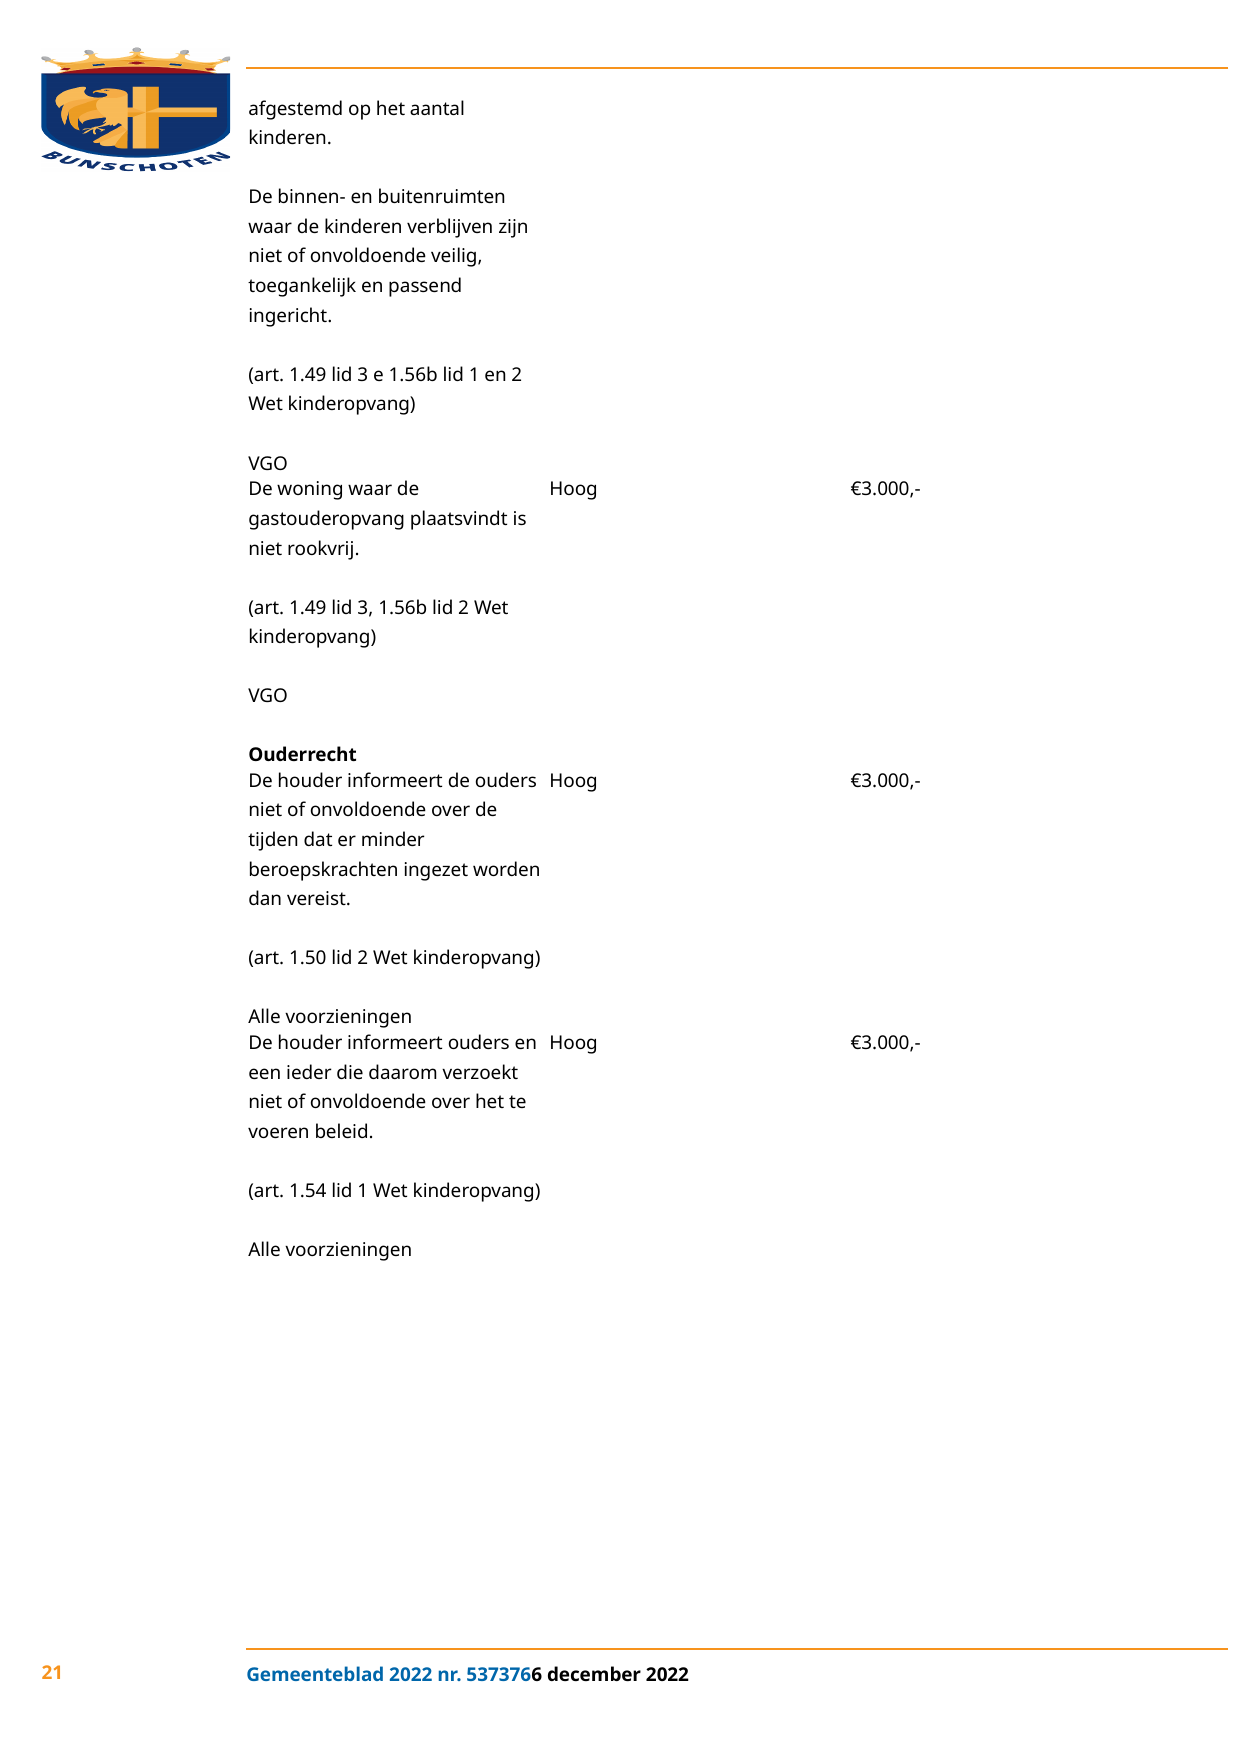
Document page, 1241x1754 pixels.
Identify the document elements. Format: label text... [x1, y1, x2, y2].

table_cell €3.000,- [850, 1029, 1152, 1262]
table_header [549, 741, 850, 767]
table_header [850, 741, 1152, 767]
table_cell afgestemd op het aantal kinderen. De binnen- en buitenruimten waar de kinderen verblijven zijn niet of onvoldoende veilig, toegankelijk en passend ingericht. (art. 1.49 lid 3 e 1.56b lid 1 en 2 Wet kinderopvang) VGO [248, 95, 549, 476]
table_cell Hoog [549, 476, 850, 708]
table_cell Hoog [549, 1029, 850, 1262]
table_header Ouderrecht [248, 741, 549, 767]
table_cell Hoog [549, 767, 850, 1029]
table_cell €3.000,- [850, 767, 1152, 1029]
table_cell [549, 95, 850, 476]
table_cell [850, 95, 1152, 476]
table_cell De woning waar de gastouderopvang plaatsvindt is niet rookvrij. (art. 1.49 lid 3, 1.56b lid 2 Wet kinderopvang) VGO [248, 476, 549, 708]
table_cell €3.000,- [850, 476, 1152, 708]
picture [41, 47, 231, 172]
table_cell De houder informeert de ouders niet of onvoldoende over de tijden dat er minder beroepskrachten ingezet worden dan vereist. (art. 1.50 lid 2 Wet kinderopvang) Alle voorzieningen [248, 767, 549, 1029]
table_cell De houder informeert ouders en een ieder die daarom verzoekt niet of onvoldoende over het te voeren beleid. (art. 1.54 lid 1 Wet kinderopvang) Alle voorzieningen [248, 1029, 549, 1262]
